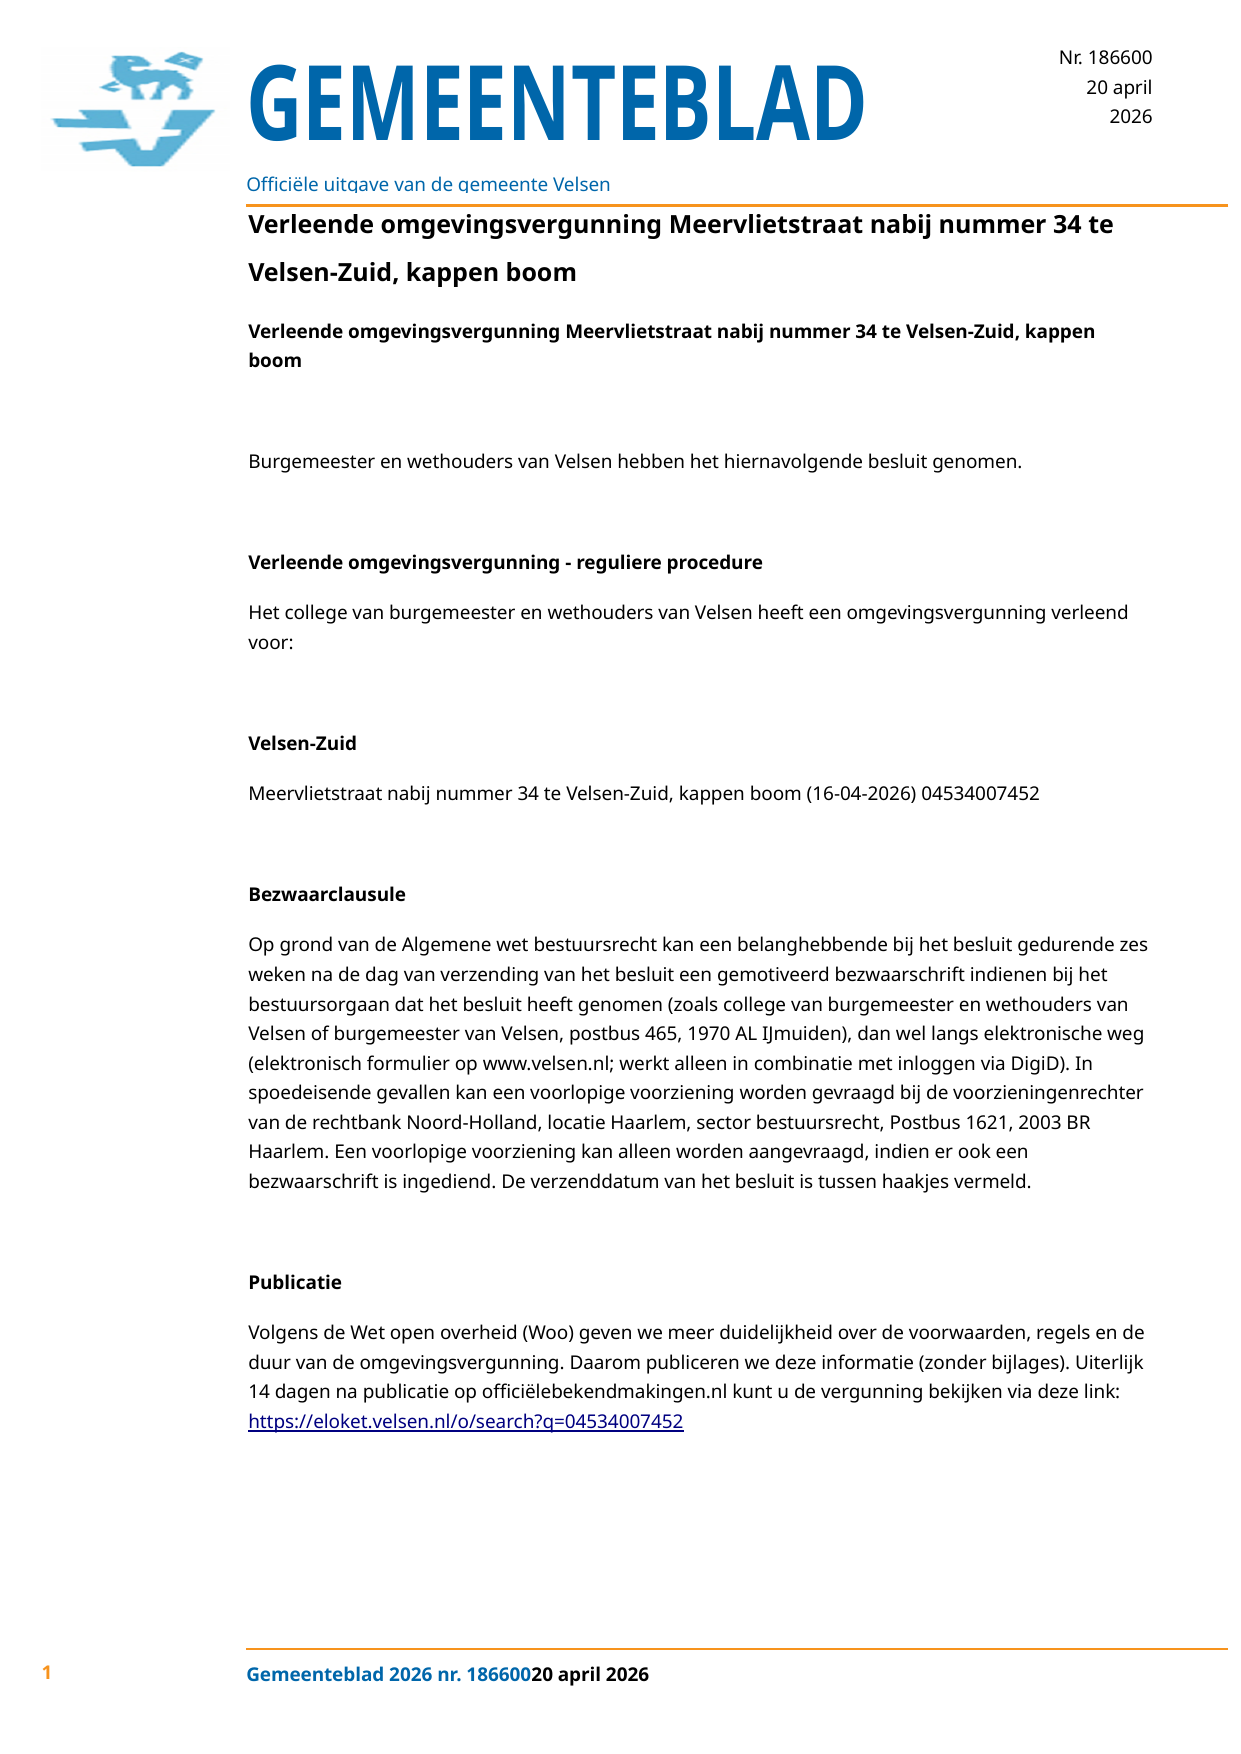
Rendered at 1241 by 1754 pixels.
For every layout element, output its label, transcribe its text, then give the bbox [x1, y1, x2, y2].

text Verleende omgevingsvergunning Meervlietstraat nabij nummer 34 te Velsen-Zuid, kappen boom [248, 318, 1152, 373]
text Verleende omgevingsvergunning Meervlietstraat nabij nummer 34 te Velsen-Zuid, kappen boom [248, 207, 1152, 288]
text Burgemeester en wethouders van Velsen hebben het hiernavolgende besluit genomen. [248, 448, 1152, 474]
text Meervlietstraat nabij nummer 34 te Velsen-Zuid, kappen boom (16-04-2026) 04534007452 [248, 780, 1152, 806]
text Op grond van de Algemene wet bestuursrecht kan een belanghebbende bij het besluit gedurende zes weken na de dag van verzending van het besluit een gemotiveerd bezwaarschrift indienen bij het bestuursorgaan dat het besluit heeft genomen (zoals college van burgemeester en wethouders van Velsen of burgemeester van Velsen, postbus 465, 1970 AL IJmuiden), dan wel langs elektronische weg (elektronisch formulier op www.velsen.nl; werkt alleen in combinatie met inloggen via DigiD). In spoedeisende gevallen kan een voorlopige voorziening worden gevraagd bij de voorzieningenrechter van de rechtbank Noord-Holland, locatie Haarlem, sector bestuursrecht, Postbus 1621, 2003 BR Haarlem. Een voorlopige voorziening kan alleen worden aangevraagd, indien er ook een bezwaarschrift is ingediend. De verzenddatum van het besluit is tussen haakjes vermeld. [248, 932, 1152, 1194]
text Het college van burgemeester en wethouders van Velsen heeft een omgevingsvergunning verleend voor: [248, 599, 1152, 655]
text Verleende omgevingsvergunning - reguliere procedure [248, 549, 1152, 575]
text Velsen-Zuid [248, 730, 1152, 756]
text Publicatie [248, 1269, 1152, 1295]
text Bezwaarclausule [248, 881, 1152, 907]
picture [41, 47, 231, 172]
text Volgens de Wet open overheid (Woo) geven we meer duidelijkheid over de voorwaarden, regels en de duur van de omgevingsvergunning. Daarom publiceren we deze informatie (zonder bijlages). Uiterlijk 14 dagen na publicatie op officiëlebekendmakingen.nl kunt u de vergunning bekijken via deze link: https://eloket.velsen.nl/o/search?q=04534007452 [248, 1319, 1152, 1434]
